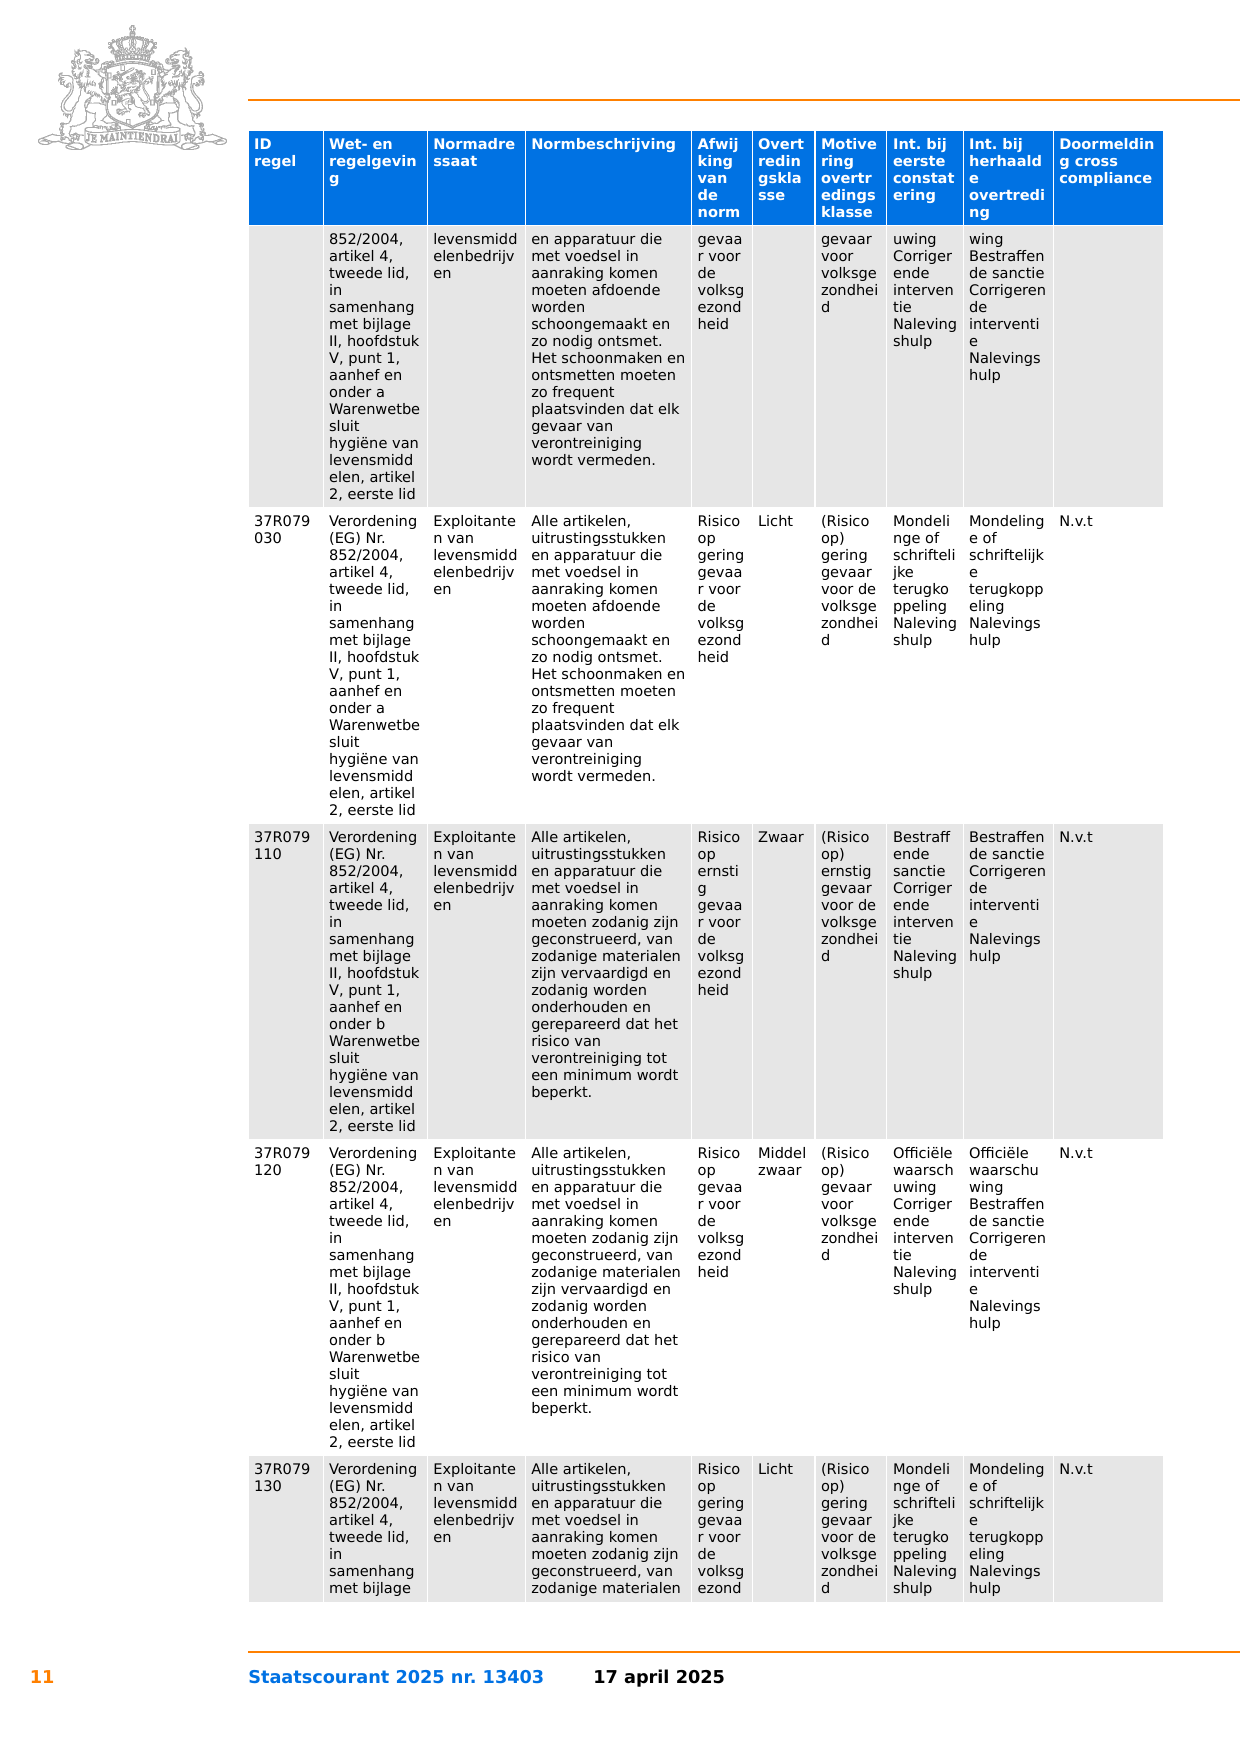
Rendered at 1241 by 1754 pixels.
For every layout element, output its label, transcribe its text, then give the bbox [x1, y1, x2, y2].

table_header Wet- en regelgeving [324, 131, 427, 225]
table_cell [249, 226, 323, 507]
table_cell Exploitanten van levensmiddelenbedrijven [428, 824, 525, 1139]
table_cell 852/2004, artikel 4, tweede lid, in samenhang met bijlage II, hoofdstuk V, punt 1, aanhef en onder a Warenwetbesluit hygiëne van levensmiddelen, artikel 2, eerste lid [324, 226, 427, 507]
table_header Motivering overtredingsklasse [816, 131, 886, 225]
table_cell N.v.t [1054, 1456, 1163, 1602]
table_cell [1054, 226, 1163, 507]
table_header Afwijking van de norm [692, 131, 752, 225]
table_cell (Risico op) gering gevaar voor de volksgezondheid [816, 1456, 886, 1602]
table_cell gevaar voor volksgezondheid [816, 226, 886, 507]
table_cell Mondelinge of schriftelijke terugkoppeling Nalevingshulp [964, 1456, 1053, 1602]
table_cell Exploitanten van levensmiddelenbedrijven [428, 1140, 525, 1455]
table_header Overtredingsklasse [753, 131, 814, 225]
table_header Int. bij eerste constatering [887, 131, 963, 225]
table_header Int. bij herhaalde overtreding [964, 131, 1053, 225]
table_header ID regel [249, 131, 323, 225]
table_cell Officiële waarschuwing Bestraffende sanctie Corrigerende interventie Nalevingshulp [964, 1140, 1053, 1455]
table_cell N.v.t [1054, 508, 1163, 823]
table_cell N.v.t [1054, 824, 1163, 1139]
table_cell 37R079120 [249, 1140, 323, 1455]
table_cell Verordening (EG) Nr. 852/2004, artikel 4, tweede lid, in samenhang met bijlage II, hoofdstuk V, punt 1, aanhef en onder a Warenwetbesluit hygiëne van levensmiddelen, artikel 2, eerste lid [324, 508, 427, 823]
table_header Normadressaat [428, 131, 525, 225]
table_cell Alle artikelen, uitrustingsstukken en apparatuur die met voedsel in aanraking komen moeten afdoende worden schoongemaakt en zo nodig ontsmet. Het schoonmaken en ontsmetten moeten zo frequent plaatsvinden dat elk gevaar van verontreiniging wordt vermeden. [526, 508, 691, 823]
table_cell Licht [753, 508, 814, 823]
table_cell Verordening (EG) Nr. 852/2004, artikel 4, tweede lid, in samenhang met bijlage [324, 1456, 427, 1602]
table_cell uwing Corrigerende interventie Nalevingshulp [887, 226, 963, 507]
table_cell Alle artikelen, uitrustingsstukken en apparatuur die met voedsel in aanraking komen moeten zodanig zijn geconstrueerd, van zodanige materialen [526, 1456, 691, 1602]
table_cell Mondelinge of schriftelijke terugkoppeling Nalevingshulp [964, 508, 1053, 823]
table_cell Officiële waarschuwing Corrigerende interventie Nalevingshulp [887, 1140, 963, 1455]
table_cell Risico op gevaar voor de volksgezondheid [692, 1140, 752, 1455]
table_cell Risico op gering gevaar voor de volksgezondheid [692, 508, 752, 823]
table_cell Mondelinge of schriftelijke terugkoppeling Nalevingshulp [887, 1456, 963, 1602]
table_cell wing Bestraffende sanctie Corrigerende interventie Nalevingshulp [964, 226, 1053, 507]
table_cell Risico op gering gevaar voor de volksgezond [692, 1456, 752, 1602]
table_cell Risico op ernstig gevaar voor de volksgezondheid [692, 824, 752, 1139]
table_cell levensmiddelenbedrijven [428, 226, 525, 507]
table_cell Exploitanten van levensmiddelenbedrijven [428, 1456, 525, 1602]
table_cell Bestraffende sanctie Corrigerende interventie Nalevingshulp [964, 824, 1053, 1139]
table_header Normbeschrijving [526, 131, 691, 225]
table_cell Alle artikelen, uitrustingsstukken en apparatuur die met voedsel in aanraking komen moeten zodanig zijn geconstrueerd, van zodanige materialen zijn vervaardigd en zodanig worden onderhouden en gerepareerd dat het risico van verontreiniging tot een minimum wordt beperkt. [526, 1140, 691, 1455]
table_cell Bestraffende sanctie Corrigerende interventie Nalevingshulp [887, 824, 963, 1139]
table_cell Licht [753, 1456, 814, 1602]
table_cell N.v.t [1054, 1140, 1163, 1455]
table_cell (Risico op) gering gevaar voor de volksgezondheid [816, 508, 886, 823]
table_cell 37R079130 [249, 1456, 323, 1602]
table_cell Mondelinge of schriftelijke terugkoppeling Nalevingshulp [887, 508, 963, 823]
table_cell Zwaar [753, 824, 814, 1139]
table_header Doormelding cross compliance [1054, 131, 1163, 225]
table_cell 37R079110 [249, 824, 323, 1139]
table_cell (Risico op) gevaar voor volksgezondheid [816, 1140, 886, 1455]
table_cell [753, 226, 814, 507]
table_cell en apparatuur die met voedsel in aanraking komen moeten afdoende worden schoongemaakt en zo nodig ontsmet. Het schoonmaken en ontsmetten moeten zo frequent plaatsvinden dat elk gevaar van verontreiniging wordt vermeden. [526, 226, 691, 507]
table_cell Exploitanten van levensmiddelenbedrijven [428, 508, 525, 823]
table_cell gevaar voor de volksgezondheid [692, 226, 752, 507]
table_cell Middelzwaar [753, 1140, 814, 1455]
table_cell 37R079030 [249, 508, 323, 823]
table_cell Alle artikelen, uitrustingsstukken en apparatuur die met voedsel in aanraking komen moeten zodanig zijn geconstrueerd, van zodanige materialen zijn vervaardigd en zodanig worden onderhouden en gerepareerd dat het risico van verontreiniging tot een minimum wordt beperkt. [526, 824, 691, 1139]
table_cell (Risico op) ernstig gevaar voor de volksgezondheid [816, 824, 886, 1139]
table_cell Verordening (EG) Nr. 852/2004, artikel 4, tweede lid, in samenhang met bijlage II, hoofdstuk V, punt 1, aanhef en onder b Warenwetbesluit hygiëne van levensmiddelen, artikel 2, eerste lid [324, 824, 427, 1139]
table_cell Verordening (EG) Nr. 852/2004, artikel 4, tweede lid, in samenhang met bijlage II, hoofdstuk V, punt 1, aanhef en onder b Warenwetbesluit hygiëne van levensmiddelen, artikel 2, eerste lid [324, 1140, 427, 1455]
picture [38, 25, 227, 150]
